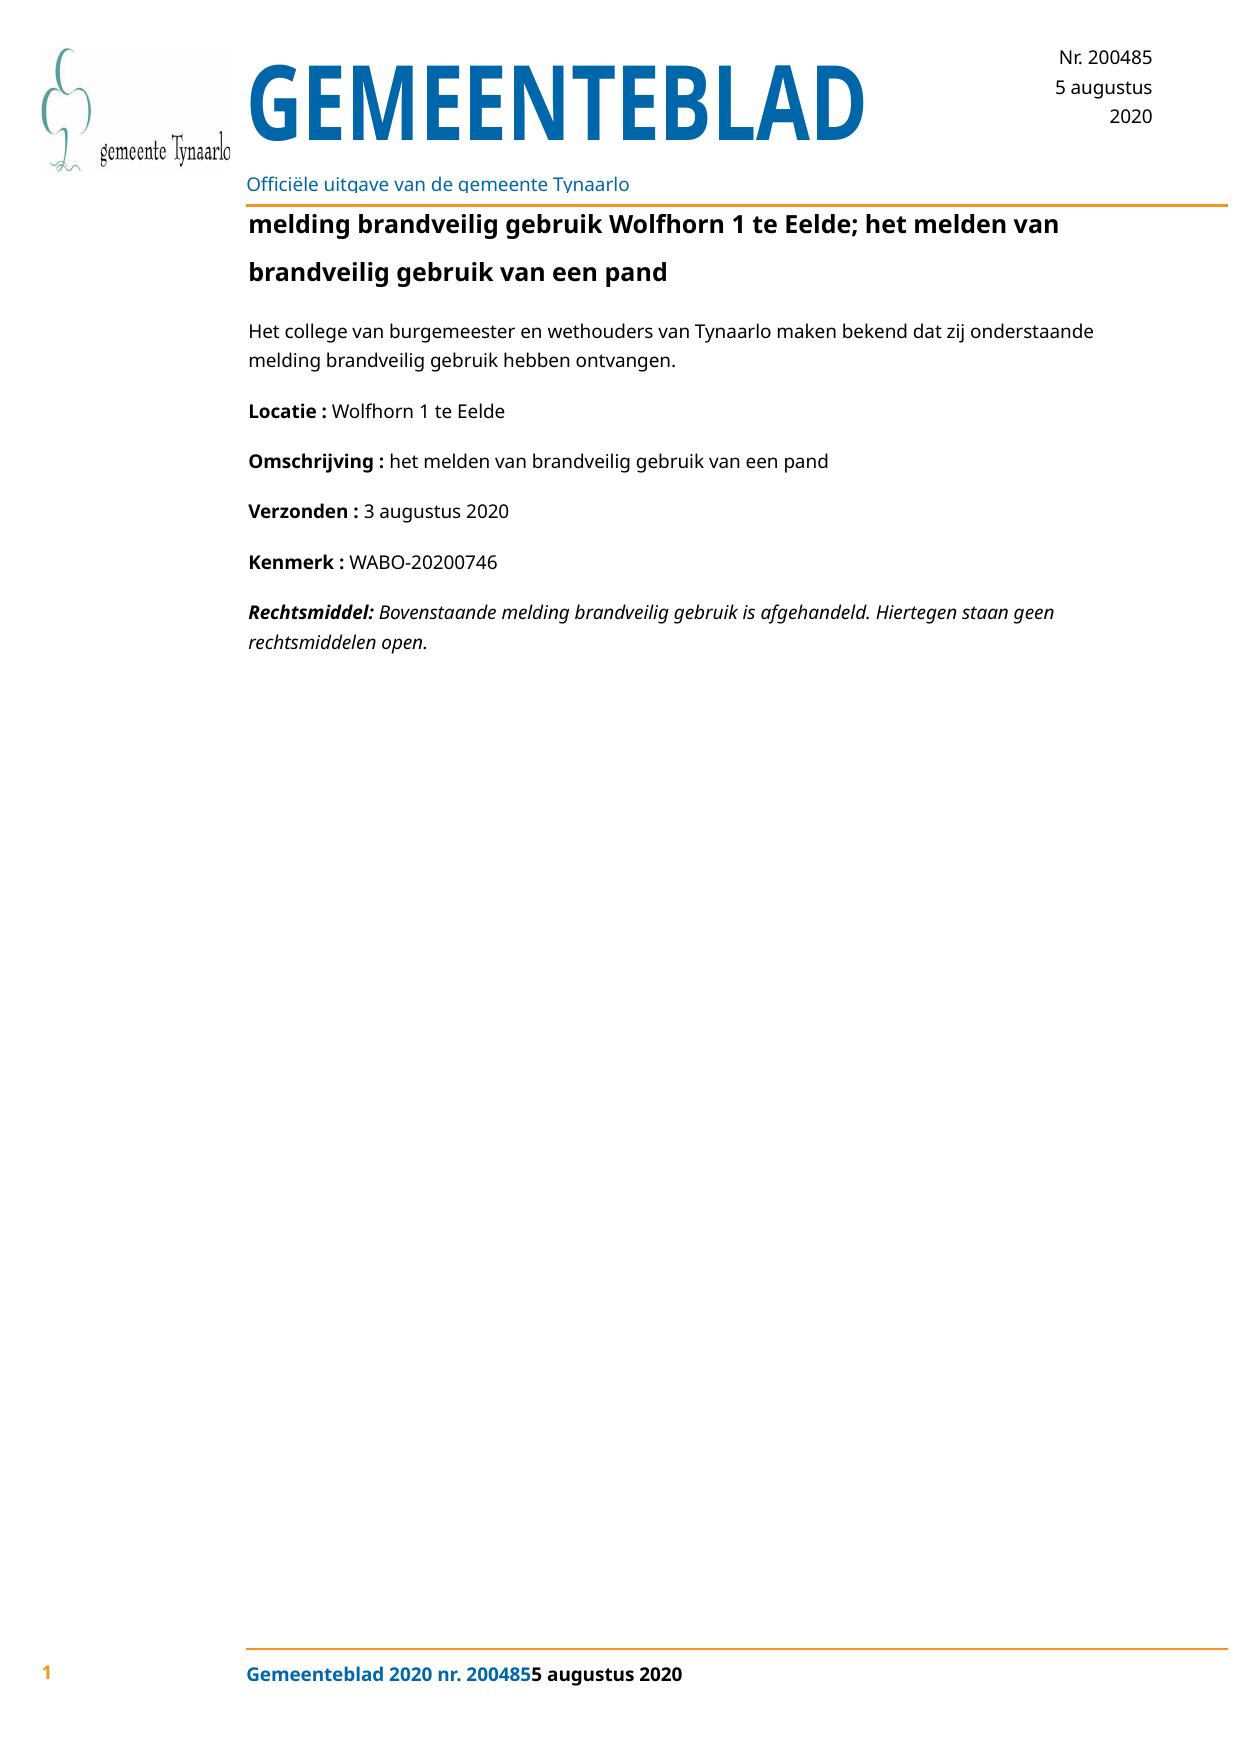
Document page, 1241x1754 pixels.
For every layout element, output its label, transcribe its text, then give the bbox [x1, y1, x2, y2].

text Rechtsmiddel: Bovenstaande melding brandveilig gebruik is afgehandeld. Hiertegen staan geen rechtsmiddelen open. [248, 599, 1152, 655]
text melding brandveilig gebruik Wolfhorn 1 te Eelde; het melden van brandveilig gebruik van een pand [248, 207, 1152, 288]
text Omschrijving : het melden van brandveilig gebruik van een pand [248, 448, 1152, 474]
text Het college van burgemeester en wethouders van Tynaarlo maken bekend dat zij onderstaande melding brandveilig gebruik hebben ontvangen. [248, 318, 1152, 373]
picture [41, 47, 231, 172]
text Locatie : Wolfhorn 1 te Eelde [248, 398, 1152, 424]
text Kenmerk : WABO-20200746 [248, 549, 1152, 575]
text Verzonden : 3 augustus 2020 [248, 499, 1152, 524]
